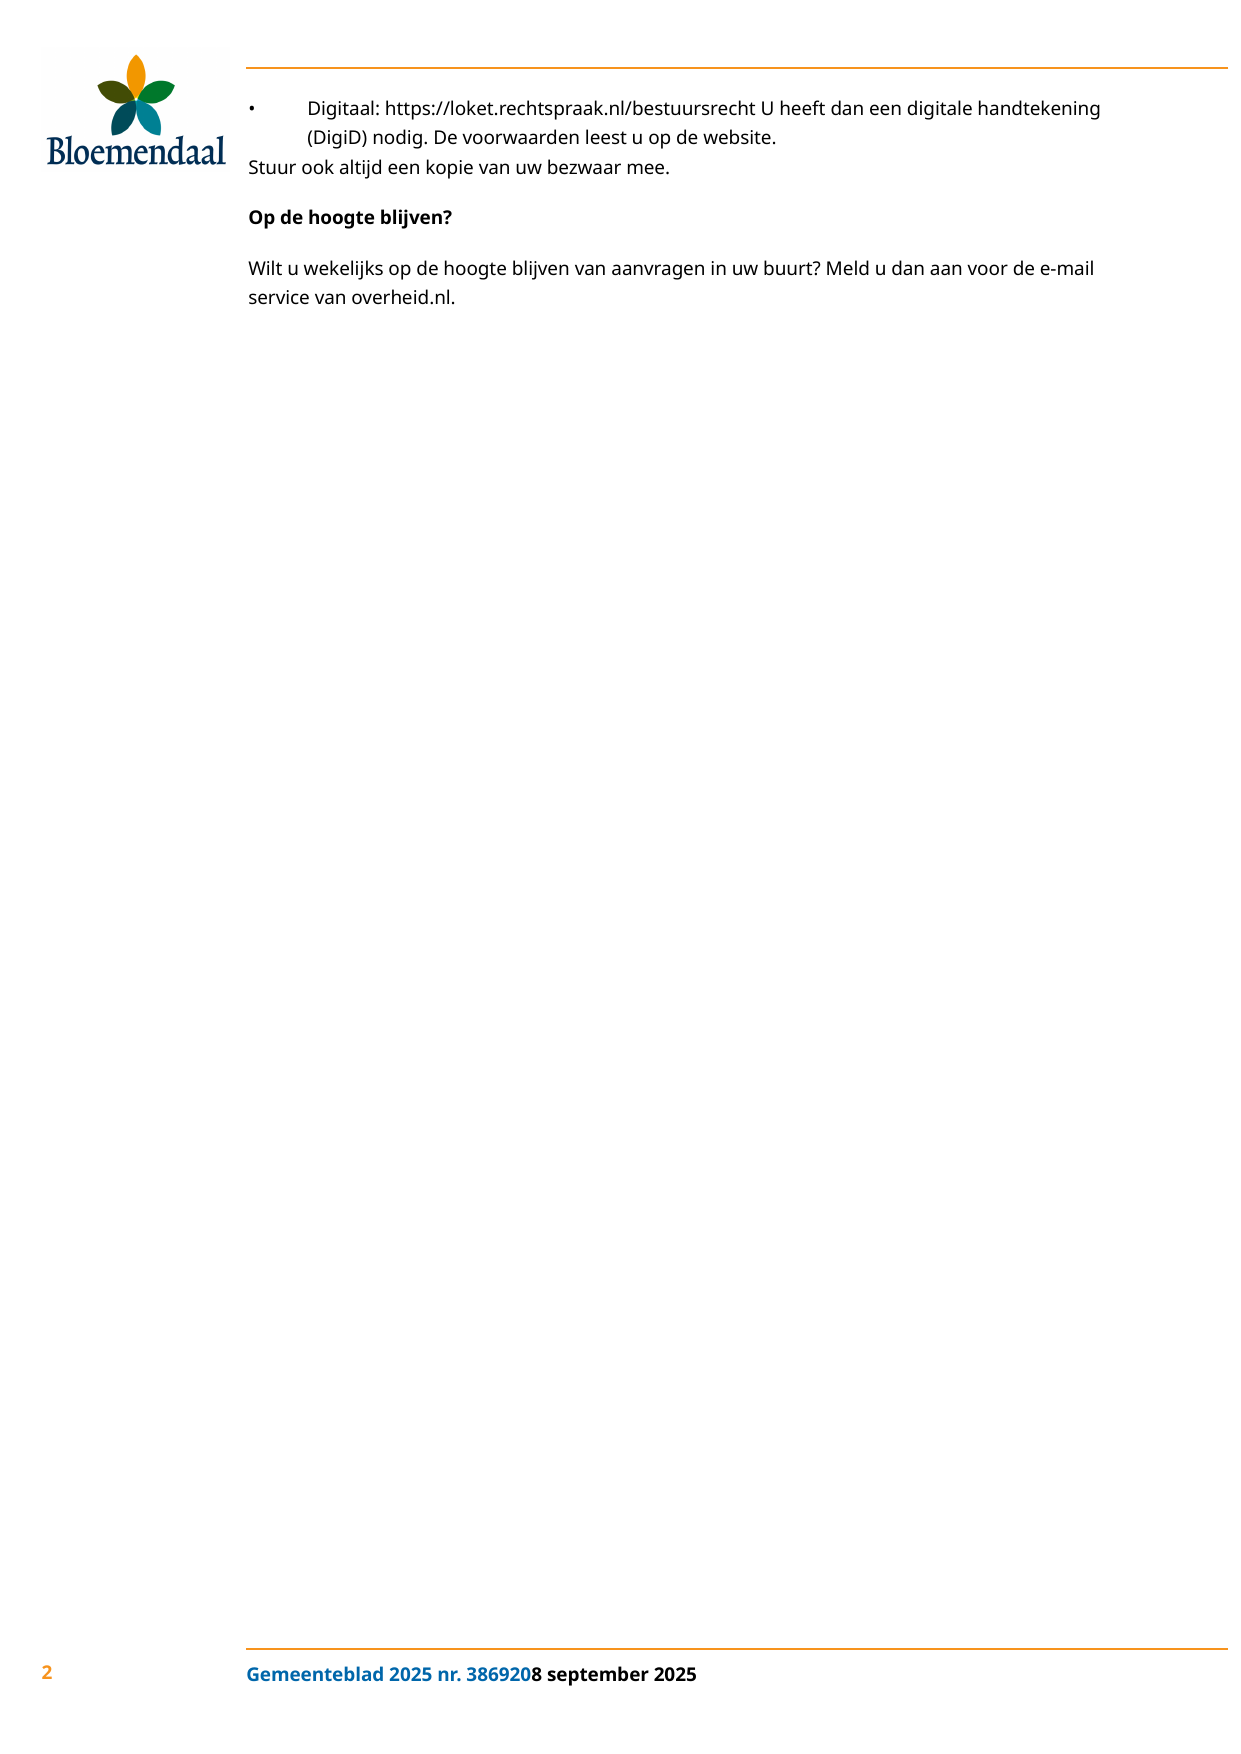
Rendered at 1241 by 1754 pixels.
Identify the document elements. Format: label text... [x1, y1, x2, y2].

picture [41, 47, 231, 172]
text Op de hoogte blijven? [248, 204, 1152, 230]
list Digitaal: https://loket.rechtspraak.nl/bestuursrecht U heeft dan een digitale handtekening (DigiD) nodig. De voorwaarden leest u op de website. [248, 95, 1152, 150]
text Wilt u wekelijks op de hoogte blijven van aanvragen in uw buurt? Meld u dan aan voor de e-mail service van overheid.nl. [248, 255, 1152, 310]
text Stuur ook altijd een kopie van uw bezwaar mee. [248, 154, 1152, 180]
